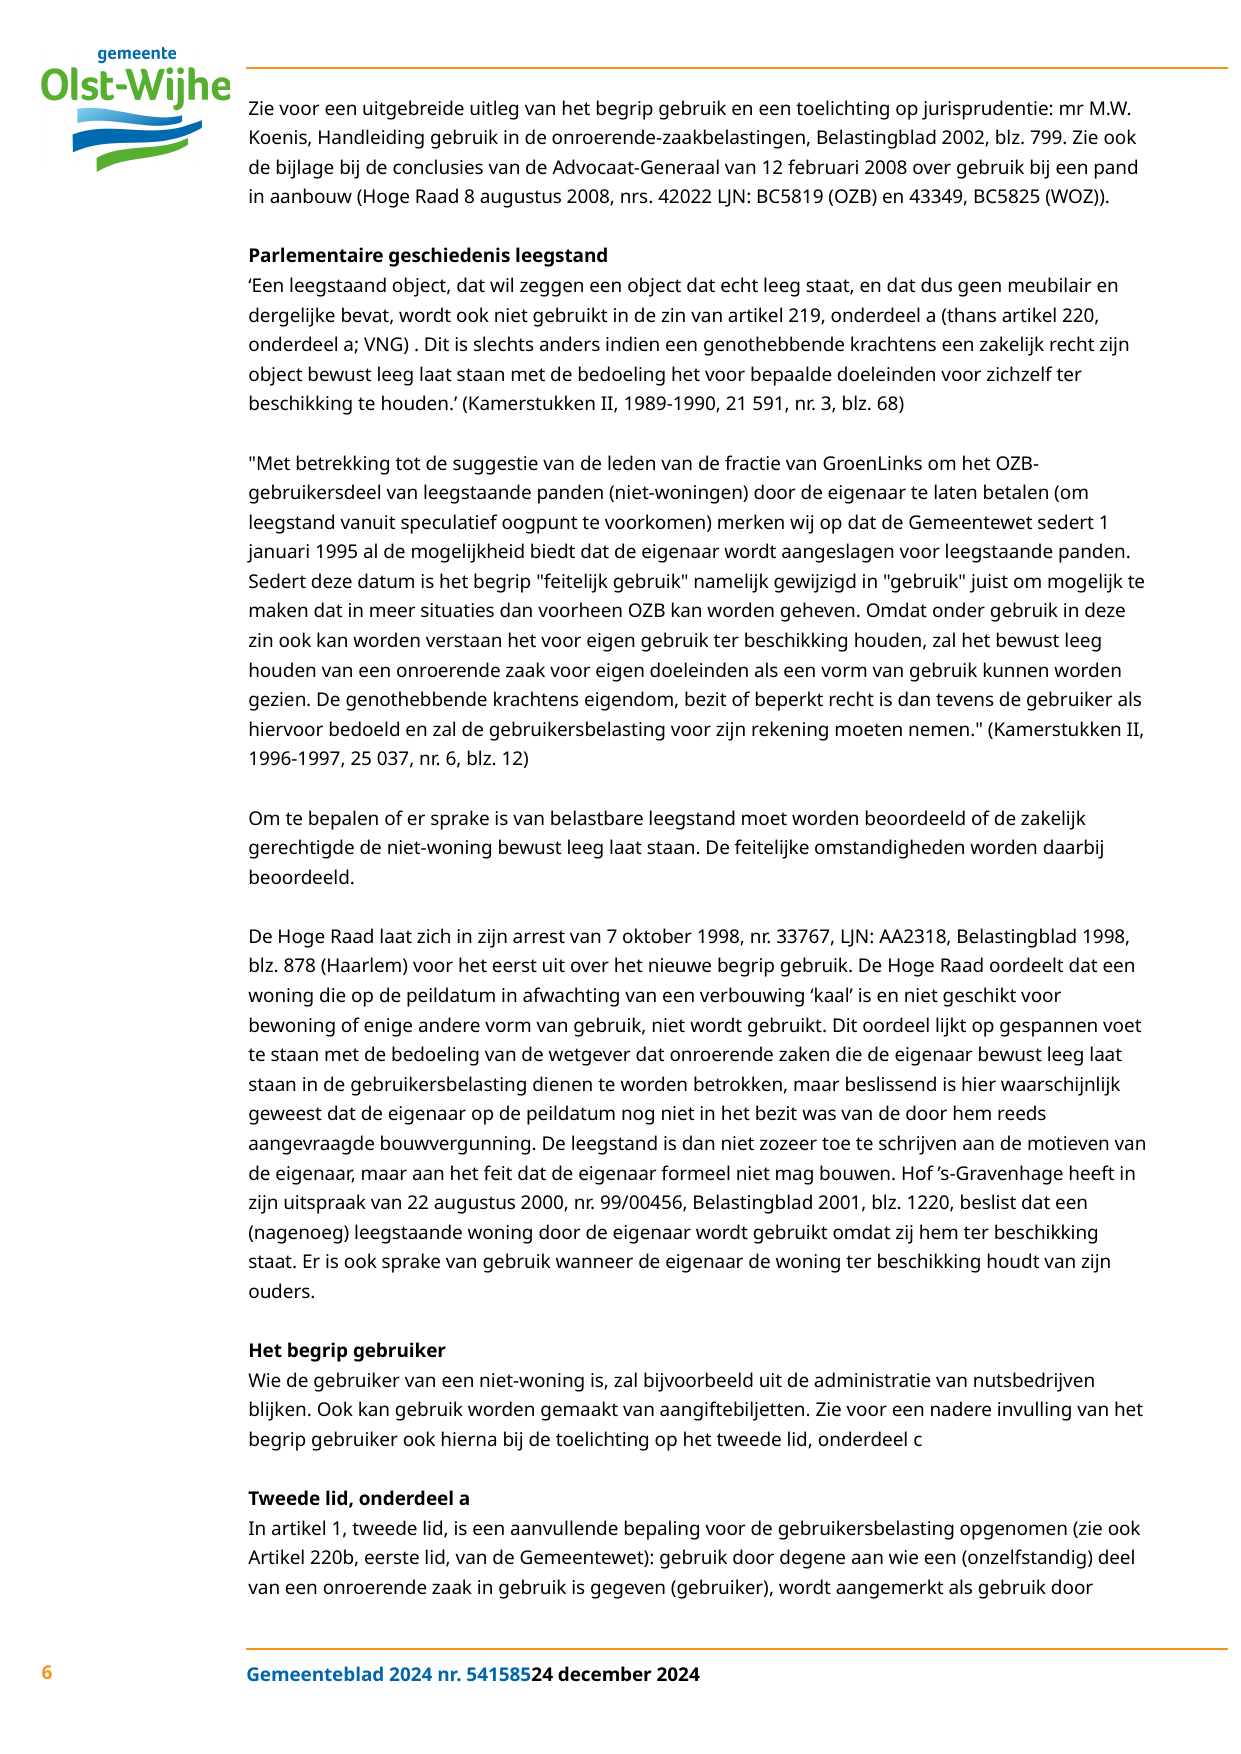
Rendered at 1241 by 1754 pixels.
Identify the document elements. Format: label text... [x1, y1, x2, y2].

text Het begrip gebruiker [248, 1337, 1152, 1363]
text "Met betrekking tot de suggestie van de leden van de fractie van GroenLinks om het OZB-gebruikersdeel van leegstaande panden (niet-woningen) door de eigenaar te laten betalen (om leegstand vanuit speculatief oogpunt te voorkomen) merken wij op dat de Gemeentewet sedert 1 januari 1995 al de mogelijkheid biedt dat de eigenaar wordt aangeslagen voor leegstaande panden. Sedert deze datum is het begrip "feitelijk gebruik" namelijk gewijzigd in "gebruik" juist om mogelijk te maken dat in meer situaties dan voorheen OZB kan worden geheven. Omdat onder gebruik in deze zin ook kan worden verstaan het voor eigen gebruik ter beschikking houden, zal het bewust leeg houden van een onroerende zaak voor eigen doeleinden als een vorm van gebruik kunnen worden gezien. De genothebbende krachtens eigendom, bezit of beperkt recht is dan tevens de gebruiker als hiervoor bedoeld en zal de gebruikersbelasting voor zijn rekening moeten nemen." (Kamerstukken II, 1996-1997, 25 037, nr. 6, blz. 12) [248, 450, 1152, 771]
text De Hoge Raad laat zich in zijn arrest van 7 oktober 1998, nr. 33767, LJN: AA2318, Belastingblad 1998, blz. 878 (Haarlem) voor het eerst uit over het nieuwe begrip gebruik. De Hoge Raad oordeelt dat een woning die op de peildatum in afwachting van een verbouwing ‘kaal’ is en niet geschikt voor bewoning of enige andere vorm van gebruik, niet wordt gebruikt. Dit oordeel lijkt op gespannen voet te staan met de bedoeling van de wetgever dat onroerende zaken die de eigenaar bewust leeg laat staan in de gebruikersbelasting dienen te worden betrokken, maar beslissend is hier waarschijnlijk geweest dat de eigenaar op de peildatum nog niet in het bezit was van de door hem reeds aangevraagde bouwvergunning. De leegstand is dan niet zozeer toe te schrijven aan de motieven van de eigenaar, maar aan het feit dat de eigenaar formeel niet mag bouwen. Hof ’s-Gravenhage heeft in zijn uitspraak van 22 augustus 2000, nr. 99/00456, Belastingblad 2001, blz. 1220, beslist dat een (nagenoeg) leegstaande woning door de eigenaar wordt gebruikt omdat zij hem ter beschikking staat. Er is ook sprake van gebruik wanneer de eigenaar de woning ter beschikking houdt van zijn ouders. [248, 923, 1152, 1304]
text Om te bepalen of er sprake is van belastbare leegstand moet worden beoordeeld of de zakelijk gerechtigde de niet-woning bewust leeg laat staan. De feitelijke omstandigheden worden daarbij beoordeeld. [248, 805, 1152, 890]
text ‘Een leegstaand object, dat wil zeggen een object dat echt leeg staat, en dat dus geen meubilair en dergelijke bevat, wordt ook niet gebruikt in de zin van artikel 219, onderdeel a (thans artikel 220, onderdeel a; VNG) . Dit is slechts anders indien een genothebbende krachtens een zakelijk recht zijn object bewust leeg laat staan met de bedoeling het voor bepaalde doeleinden voor zichzelf ter beschikking te houden.’ (Kamerstukken II, 1989-1990, 21 591, nr. 3, blz. 68) [248, 272, 1152, 416]
text Zie voor een uitgebreide uitleg van het begrip gebruik en een toelichting op jurisprudentie: mr M.W. Koenis, Handleiding gebruik in de onroerende-zaakbelastingen, Belastingblad 2002, blz. 799. Zie ook de bijlage bij de conclusies van de Advocaat-Generaal van 12 februari 2008 over gebruik bij een pand in aanbouw (Hoge Raad 8 augustus 2008, nrs. 42022 LJN: BC5819 (OZB) en 43349, BC5825 (WOZ)). [248, 95, 1152, 209]
picture [41, 47, 231, 172]
text Wie de gebruiker van een niet-woning is, zal bijvoorbeeld uit de administratie van nutsbedrijven blijken. Ook kan gebruik worden gemaakt van aangiftebiljetten. Zie voor een nadere invulling van het begrip gebruiker ook hierna bij de toelichting op het tweede lid, onderdeel c [248, 1367, 1152, 1452]
text Tweede lid, onderdeel a [248, 1485, 1152, 1511]
text Parlementaire geschiedenis leegstand [248, 243, 1152, 268]
text In artikel 1, tweede lid, is een aanvullende bepaling voor de gebruikersbelasting opgenomen (zie ook Artikel 220b, eerste lid, van de Gemeentewet): gebruik door degene aan wie een (onzelfstandig) deel van een onroerende zaak in gebruik is gegeven (gebruiker), wordt aangemerkt als gebruik door [248, 1515, 1152, 1600]
